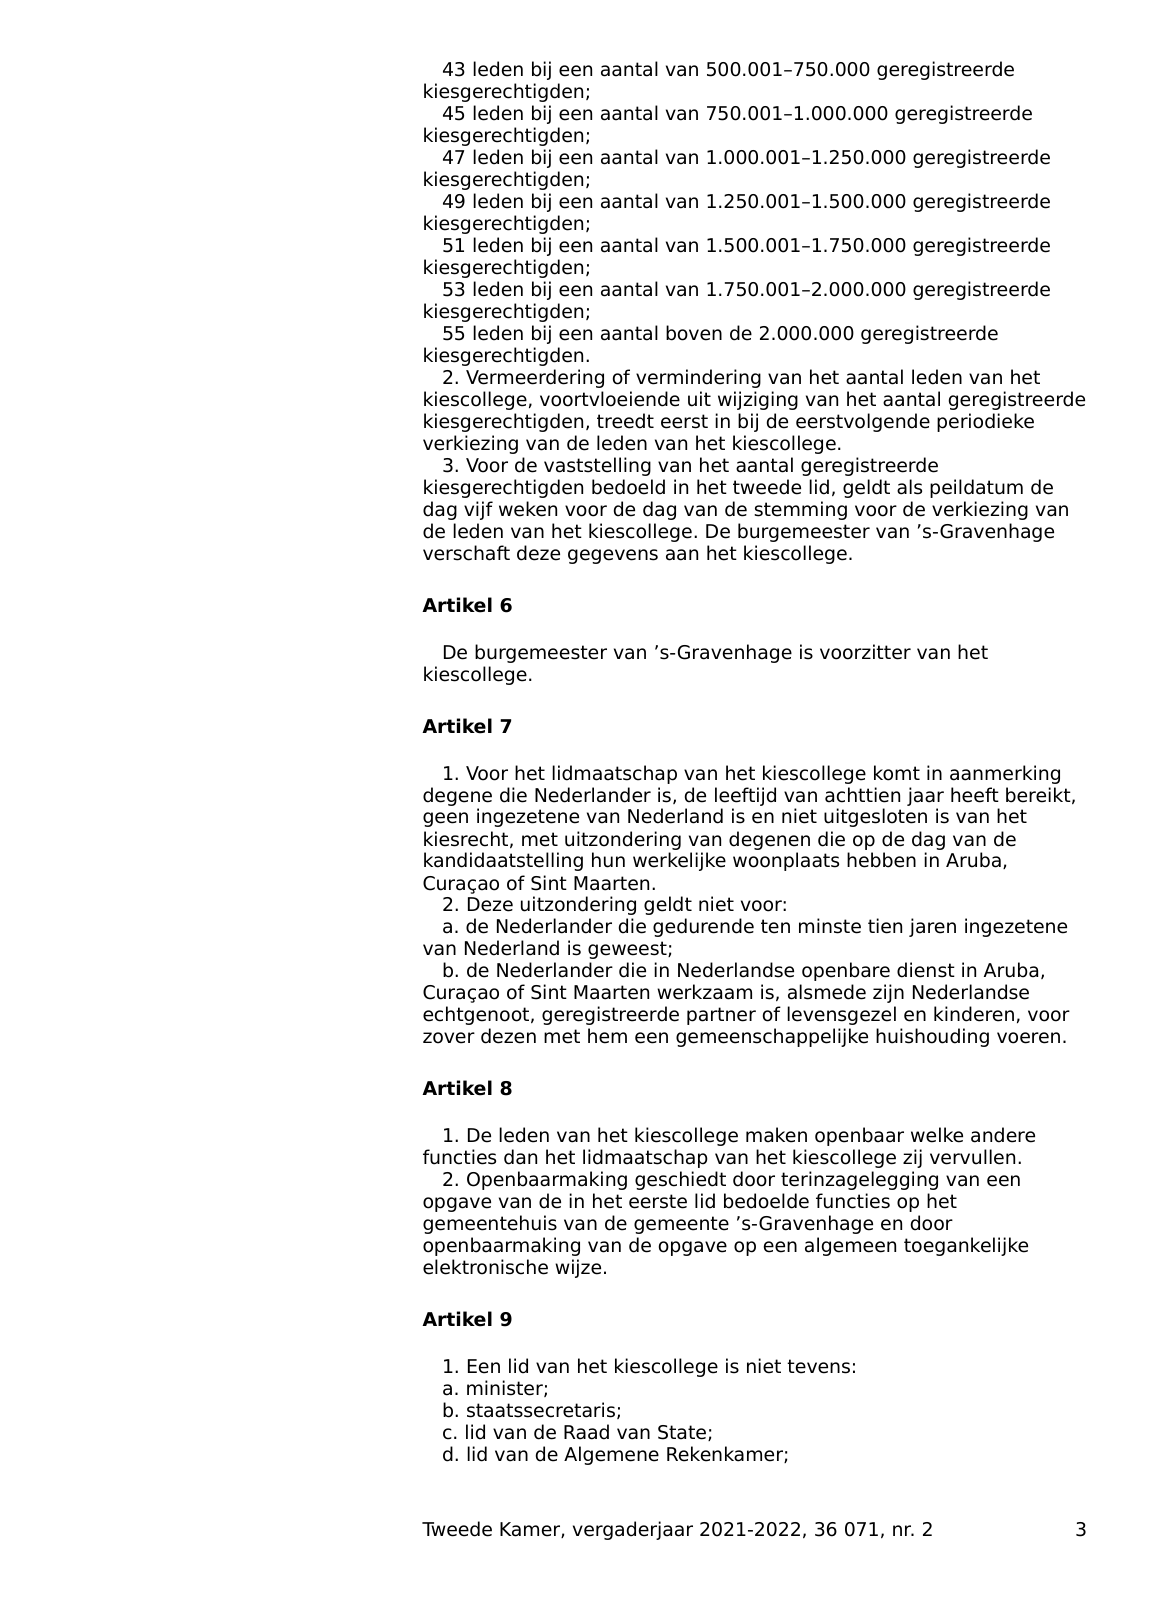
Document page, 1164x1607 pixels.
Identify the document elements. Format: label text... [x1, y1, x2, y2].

text b. de Nederlander die in Nederlandse openbare dienst in Aruba, Curaçao of Sint Maarten werkzaam is, alsmede zijn Nederlandse echtgenoot, geregistreerde partner of levensgezel en kinderen, voor zover dezen met hem een gemeenschappelijke huishouding voeren. [422, 960, 1087, 1048]
subtitle Artikel 9 [422, 1309, 1087, 1331]
text 1. De leden van het kiescollege maken openbaar welke andere functies dan het lidmaatschap van het kiescollege zij vervullen. [422, 1125, 1087, 1169]
text 2. Openbaarmaking geschiedt door terinzagelegging van een opgave van de in het eerste lid bedoelde functies op het gemeentehuis van de gemeente ’s-Gravenhage en door openbaarmaking van de opgave op een algemeen toegankelijke elektronische wijze. [422, 1169, 1087, 1279]
text 1. Een lid van het kiescollege is niet tevens: [422, 1356, 1087, 1378]
text 55 leden bij een aantal boven de 2.000.000 geregistreerde kiesgerechtigden. [422, 323, 1087, 367]
text 43 leden bij een aantal van 500.001–750.000 geregistreerde kiesgerechtigden; [422, 59, 1087, 103]
text 2. Deze uitzondering geldt niet voor: [422, 894, 1087, 916]
text d. lid van de Algemene Rekenkamer; [422, 1444, 1087, 1466]
text 3. Voor de vaststelling van het aantal geregistreerde kiesgerechtigden bedoeld in het tweede lid, geldt als peildatum de dag vijf weken voor de dag van de stemming voor de verkiezing van de leden van het kiescollege. De burgemeester van ’s-Gravenhage verschaft deze gegevens aan het kiescollege. [422, 455, 1087, 564]
text 47 leden bij een aantal van 1.000.001–1.250.000 geregistreerde kiesgerechtigden; [422, 147, 1087, 191]
text a. minister; [422, 1378, 1087, 1400]
text 1. Voor het lidmaatschap van het kiescollege komt in aanmerking degene die Nederlander is, de leeftijd van achttien jaar heeft bereikt, geen ingezetene van Nederland is en niet uitgesloten is van het kiesrecht, met uitzondering van degenen die op de dag van de kandidaatstelling hun werkelijke woonplaats hebben in Aruba, Curaçao of Sint Maarten. [422, 762, 1087, 894]
text 53 leden bij een aantal van 1.750.001–2.000.000 geregistreerde kiesgerechtigden; [422, 279, 1087, 323]
text b. staatssecretaris; [422, 1400, 1087, 1422]
text c. lid van de Raad van State; [422, 1422, 1087, 1444]
subtitle Artikel 6 [422, 594, 1087, 617]
text 51 leden bij een aantal van 1.500.001–1.750.000 geregistreerde kiesgerechtigden; [422, 235, 1087, 279]
text De burgemeester van ’s-Gravenhage is voorzitter van het kiescollege. [422, 642, 1087, 686]
text a. de Nederlander die gedurende ten minste tien jaren ingezetene van Nederland is geweest; [422, 916, 1087, 960]
text 45 leden bij een aantal van 750.001–1.000.000 geregistreerde kiesgerechtigden; [422, 103, 1087, 147]
subtitle Artikel 8 [422, 1078, 1087, 1100]
text 49 leden bij een aantal van 1.250.001–1.500.000 geregistreerde kiesgerechtigden; [422, 191, 1087, 235]
text 2. Vermeerdering of vermindering van het aantal leden van het kiescollege, voortvloeiende uit wijziging van het aantal geregistreerde kiesgerechtigden, treedt eerst in bij de eerstvolgende periodieke verkiezing van de leden van het kiescollege. [422, 367, 1087, 455]
subtitle Artikel 7 [422, 716, 1087, 737]
